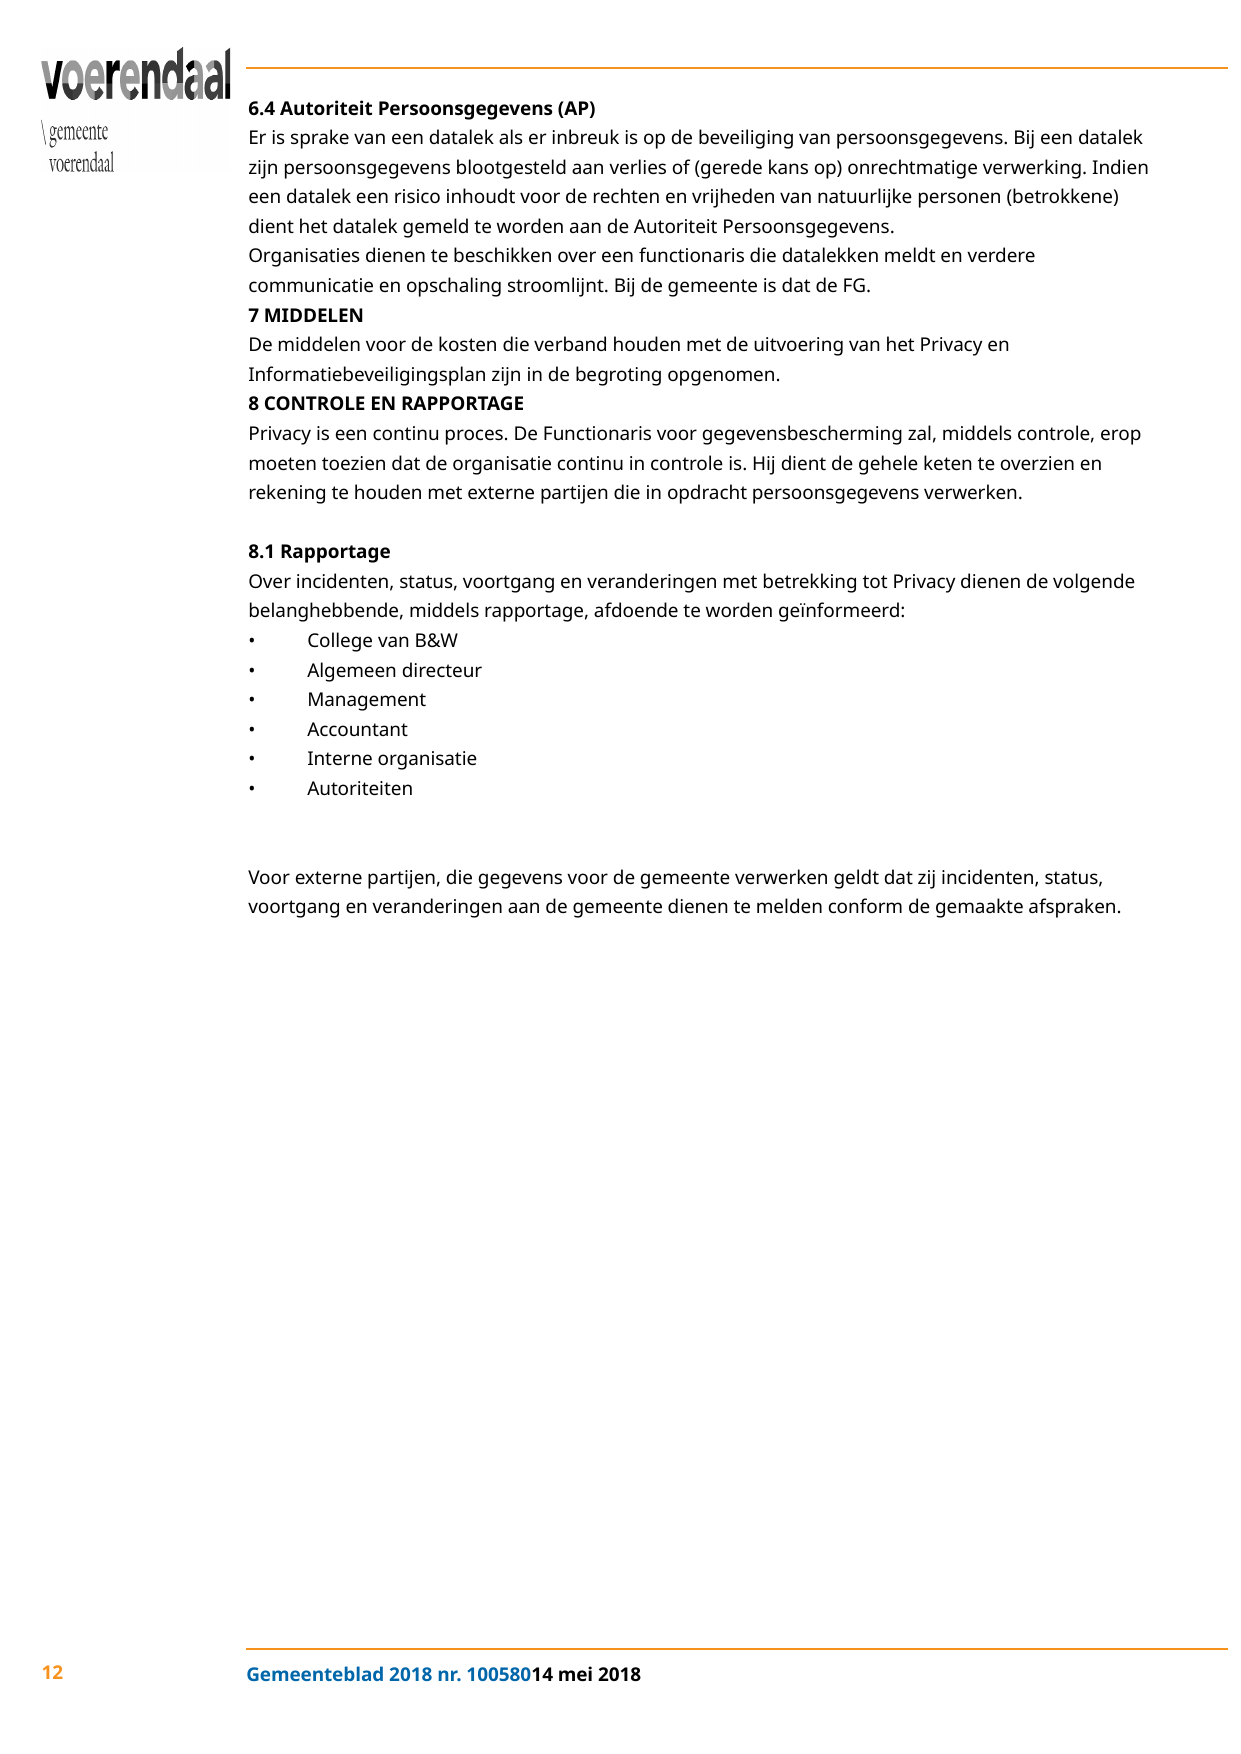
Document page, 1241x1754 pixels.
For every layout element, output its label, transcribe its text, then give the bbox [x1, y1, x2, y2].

text 6.4 Autoriteit Persoonsgegevens (AP) [248, 95, 1152, 121]
list Algemeen directeur [248, 657, 1152, 683]
list Management [248, 686, 1152, 712]
text 8.1 Rapportage [248, 538, 1152, 564]
text Over incidenten, status, voortgang en veranderingen met betrekking tot Privacy dienen de volgende belanghebbende, middels rapportage, afdoende te worden geïnformeerd: [248, 568, 1152, 623]
text Voor externe partijen, die gegevens voor de gemeente verwerken geldt dat zij incidenten, status, voortgang en veranderingen aan de gemeente dienen te melden conform de gemaakte afspraken. [248, 864, 1152, 919]
text Er is sprake van een datalek als er inbreuk is op de beveiliging van persoonsgegevens. Bij een datalek zijn persoonsgegevens blootgesteld aan verlies of (gerede kans op) onrechtmatige verwerking. Indien een datalek een risico inhoudt voor de rechten en vrijheden van natuurlijke personen (betrokkene) dient het datalek gemeld te worden aan de Autoriteit Persoonsgegevens. [248, 124, 1152, 239]
list Interne organisatie [248, 746, 1152, 771]
text Privacy is een continu proces. De Functionaris voor gegevensbescherming zal, middels controle, erop moeten toezien dat de organisatie continu in controle is. Hij dient de gehele keten te overzien en rekening te houden met externe partijen die in opdracht persoonsgegevens verwerken. [248, 420, 1152, 505]
list Autoriteiten [248, 775, 1152, 801]
list Accountant [248, 716, 1152, 742]
list College van B&W [248, 627, 1152, 653]
text 7 MIDDELEN [248, 302, 1152, 328]
picture [41, 47, 231, 172]
text De middelen voor de kosten die verband houden met de uitvoering van het Privacy en Informatiebeveiligingsplan zijn in de begroting opgenomen. [248, 331, 1152, 387]
text 8 CONTROLE EN RAPPORTAGE [248, 391, 1152, 416]
text Organisaties dienen te beschikken over een functionaris die datalekken meldt en verdere communicatie en opschaling stroomlijnt. Bij de gemeente is dat de FG. [248, 243, 1152, 298]
